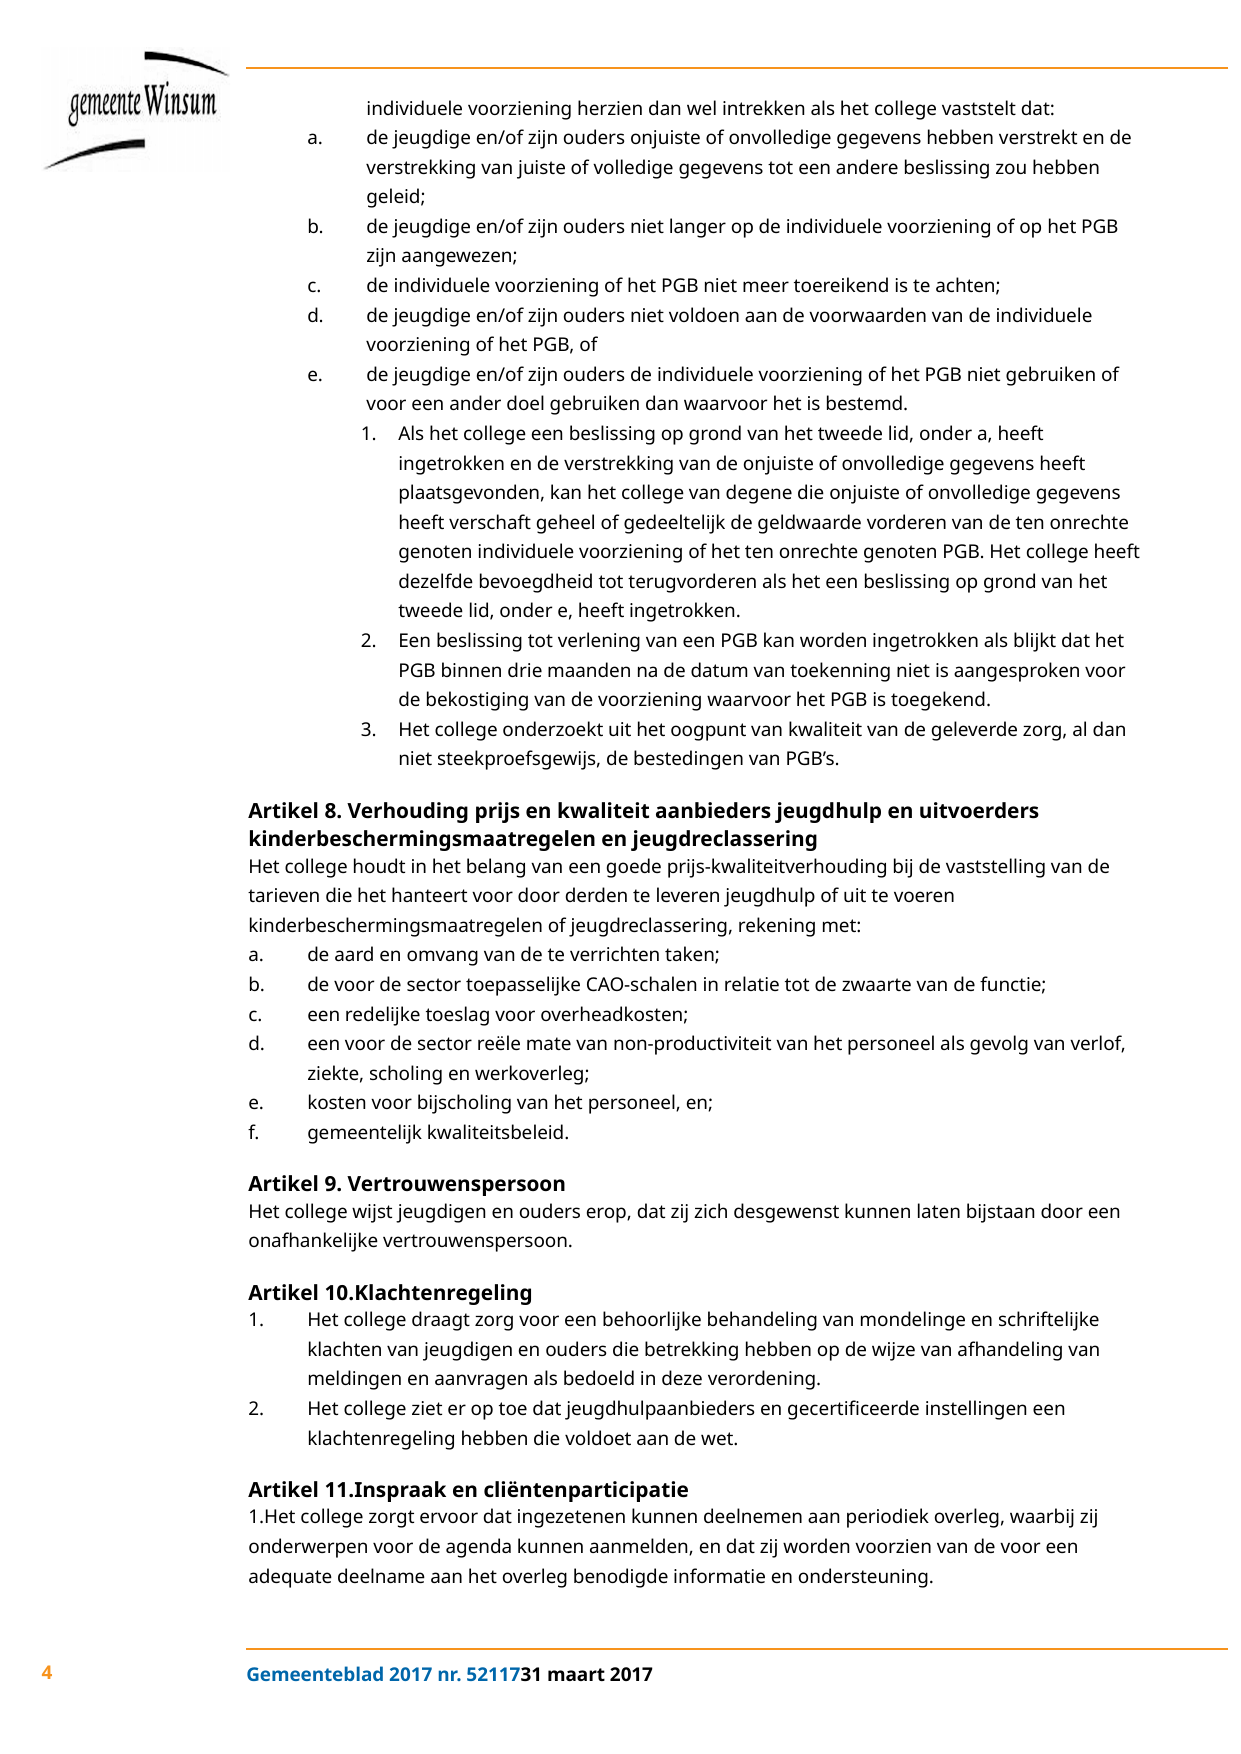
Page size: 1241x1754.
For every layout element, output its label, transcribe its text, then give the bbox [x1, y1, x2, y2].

list Het college onderzoekt uit het oogpunt van kwaliteit van de geleverde zorg, al dan niet steekproefsgewijs, de bestedingen van PGB’s. [361, 716, 1152, 771]
text Artikel 8. Verhouding prijs en kwaliteit aanbieders jeugdhulp en uitvoerders kinderbeschermingsmaatregelen en jeugdreclassering [248, 796, 1152, 853]
list een voor de sector reële mate van non-productiviteit van het personeel als gevolg van verlof, ziekte, scholing en werkoverleg; [248, 1030, 1152, 1086]
list de jeugdige en/of zijn ouders niet langer op de individuele voorziening of op het PGB zijn aangewezen; [307, 213, 1152, 268]
text 1.Het college zorgt ervoor dat ingezetenen kunnen deelnemen aan periodiek overleg, waarbij zij onderwerpen voor de agenda kunnen aanmelden, en dat zij worden voorzien van de voor een adequate deelname aan het overleg benodigde informatie en ondersteuning. [248, 1504, 1152, 1588]
list kosten voor bijscholing van het personeel, en; [248, 1089, 1152, 1115]
list de aard en omvang van de te verrichten taken; [248, 942, 1152, 967]
list de voor de sector toepasselijke CAO-schalen in relatie tot de zwaarte van de functie; [248, 971, 1152, 997]
list gemeentelijk kwaliteitsbeleid. [248, 1119, 1152, 1145]
list Als het college een beslissing op grond van het tweede lid, onder a, heeft ingetrokken en de verstrekking van de onjuiste of onvolledige gegevens heeft plaatsgevonden, kan het college van degene die onjuiste of onvolledige gegevens heeft verschaft geheel of gedeeltelijk de geldwaarde vorderen van de ten onrechte genoten individuele voorziening of het ten onrechte genoten PGB. Het college heeft dezelfde bevoegdheid tot terugvorderen als het een beslissing op grond van het tweede lid, onder e, heeft ingetrokken. [361, 420, 1152, 623]
text Artikel 9. Vertrouwenspersoon [248, 1169, 1152, 1198]
text Het college houdt in het belang van een goede prijs-kwaliteitverhouding bij de vaststelling van de tarieven die het hanteert voor door derden te leveren jeugdhulp of uit te voeren kinderbeschermingsmaatregelen of jeugdreclassering, rekening met: [248, 853, 1152, 938]
text Het college wijst jeugdigen en ouders erop, dat zij zich desgewenst kunnen laten bijstaan door een onafhankelijke vertrouwenspersoon. [248, 1198, 1152, 1253]
list de jeugdige en/of zijn ouders onjuiste of onvolledige gegevens hebben verstrekt en de verstrekking van juiste of volledige gegevens tot een andere beslissing zou hebben geleid; [307, 124, 1152, 209]
picture [41, 47, 231, 172]
text Artikel 11.Inspraak en cliëntenparticipatie [248, 1475, 1152, 1504]
list individuele voorziening herzien dan wel intrekken als het college vaststelt dat: [307, 95, 1152, 121]
list de jeugdige en/of zijn ouders de individuele voorziening of het PGB niet gebruiken of voor een ander doel gebruiken dan waarvoor het is bestemd. [307, 361, 1152, 416]
list Het college ziet er op toe dat jeugdhulpaanbieders en gecertificeerde instellingen een klachtenregeling hebben die voldoet aan de wet. [248, 1395, 1152, 1451]
list de individuele voorziening of het PGB niet meer toereikend is te achten; [307, 272, 1152, 298]
list Een beslissing tot verlening van een PGB kan worden ingetrokken als blijkt dat het PGB binnen drie maanden na de datum van toekenning niet is aangesproken voor de bekostiging van de voorziening waarvoor het PGB is toegekend. [361, 627, 1152, 712]
text Artikel 10.Klachtenregeling [248, 1278, 1152, 1306]
list Het college draagt zorg voor een behoorlijke behandeling van mondelinge en schriftelijke klachten van jeugdigen en ouders die betrekking hebben op de wijze van afhandeling van meldingen en aanvragen als bedoeld in deze verordening. [248, 1306, 1152, 1391]
list een redelijke toeslag voor overheadkosten; [248, 1001, 1152, 1027]
list de jeugdige en/of zijn ouders niet voldoen aan de voorwaarden van de individuele voorziening of het PGB, of [307, 302, 1152, 357]
